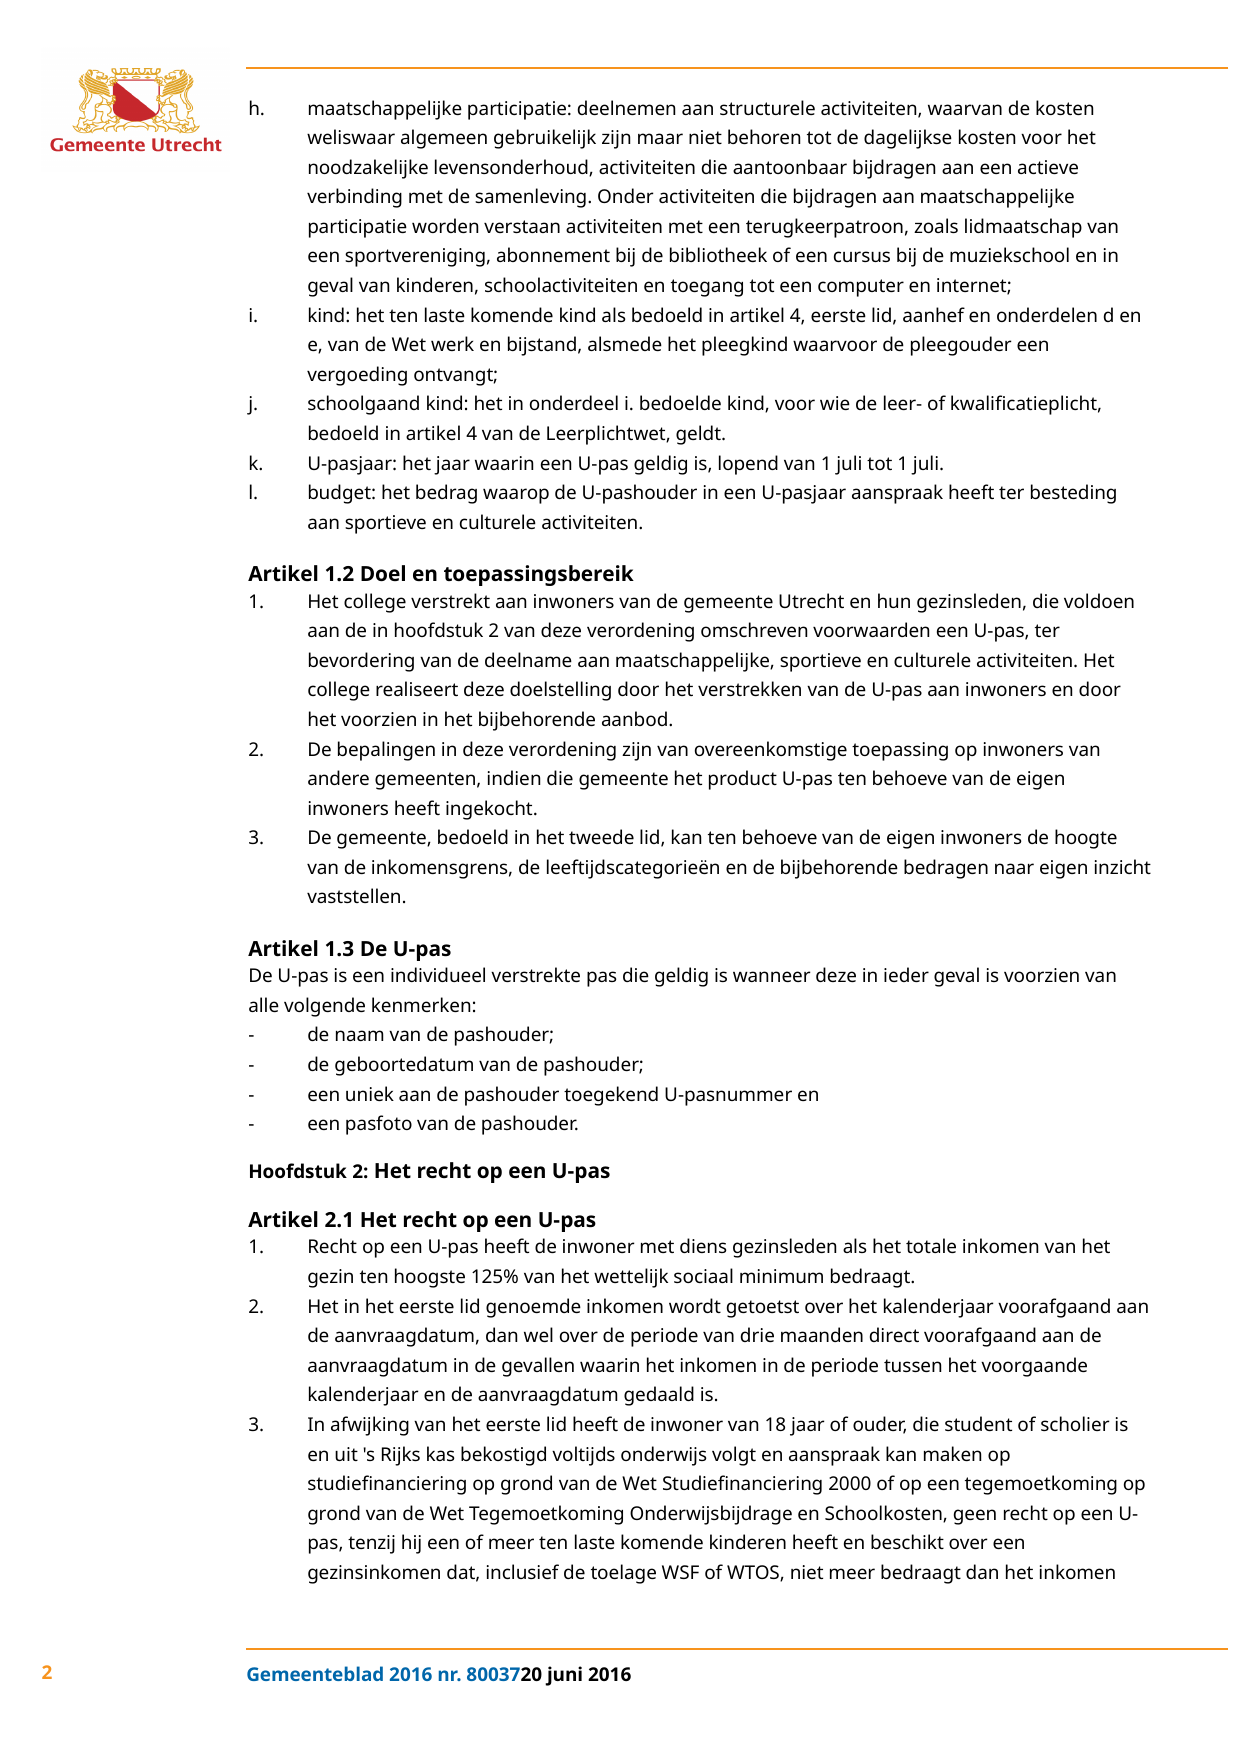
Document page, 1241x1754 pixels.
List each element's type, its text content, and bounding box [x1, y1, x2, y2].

text Hoofdstuk 2: Het recht op een U-pas [248, 1156, 1152, 1184]
list Het college verstrekt aan inwoners van de gemeente Utrecht en hun gezinsleden, die voldoen aan de in hoofdstuk 2 van deze verordening omschreven voorwaarden een U-pas, ter bevordering van de deelname aan maatschappelijke, sportieve en culturele activiteiten. Het college realiseert deze doelstelling door het verstrekken van de U-pas aan inwoners en door het voorzien in het bijbehorende aanbod. [248, 588, 1152, 732]
text alle volgende kenmerken: [248, 992, 1152, 1018]
text Artikel 1.3 De U-pas [248, 934, 1152, 962]
list kind: het ten laste komende kind als bedoeld in artikel 4, eerste lid, aanhef en onderdelen d en e, van de Wet werk en bijstand, alsmede het pleegkind waarvoor de pleegouder een vergoeding ontvangt; [248, 302, 1152, 387]
list de naam van de pashouder; [248, 1022, 1152, 1047]
list budget: het bedrag waarop de U-pashouder in een U-pasjaar aanspraak heeft ter besteding aan sportieve en culturele activiteiten. [248, 479, 1152, 535]
list de geboortedatum van de pashouder; [248, 1051, 1152, 1077]
list In afwijking van het eerste lid heeft de inwoner van 18 jaar of ouder, die student of scholier is en uit 's Rijks kas bekostigd voltijds onderwijs volgt en aanspraak kan maken op studiefinanciering op grond van de Wet Studiefinanciering 2000 of op een tegemoetkoming op grond van de Wet Tegemoetkoming Onderwijsbijdrage en Schoolkosten, geen recht op een U-pas, tenzij hij een of meer ten laste komende kinderen heeft en beschikt over een gezinsinkomen dat, inclusief de toelage WSF of WTOS, niet meer bedraagt dan het inkomen [248, 1411, 1152, 1585]
list Recht op een U-pas heeft de inwoner met diens gezinsleden als het totale inkomen van het gezin ten hoogste 125% van het wettelijk sociaal minimum bedraagt. [248, 1234, 1152, 1289]
list maatschappelijke participatie: deelnemen aan structurele activiteiten, waarvan de kosten weliswaar algemeen gebruikelijk zijn maar niet behoren tot de dagelijkse kosten voor het noodzakelijke levensonderhoud, activiteiten die aantoonbaar bijdragen aan een actieve verbinding met de samenleving. Onder activiteiten die bijdragen aan maatschappelijke participatie worden verstaan activiteiten met een terugkeerpatroon, zoals lidmaatschap van een sportvereniging, abonnement bij de bibliotheek of een cursus bij de muziekschool en in geval van kinderen, schoolactiviteiten en toegang tot een computer en internet; [248, 95, 1152, 298]
list De bepalingen in deze verordening zijn van overeenkomstige toepassing op inwoners van andere gemeenten, indien die gemeente het product U-pas ten behoeve van de eigen inwoners heeft ingekocht. [248, 736, 1152, 821]
picture [41, 47, 231, 172]
list een pasfoto van de pashouder. [248, 1110, 1152, 1136]
text Artikel 1.2 Doel en toepassingsbereik [248, 559, 1152, 588]
list De gemeente, bedoeld in het tweede lid, kan ten behoeve van de eigen inwoners de hoogte van de inkomensgrens, de leeftijdscategorieën en de bijbehorende bedragen naar eigen inzicht vaststellen. [248, 824, 1152, 909]
text De U-pas is een individueel verstrekte pas die geldig is wanneer deze in ieder geval is voorzien van [248, 962, 1152, 988]
list Het in het eerste lid genoemde inkomen wordt getoetst over het kalenderjaar voorafgaand aan de aanvraagdatum, dan wel over de periode van drie maanden direct voorafgaand aan de aanvraagdatum in de gevallen waarin het inkomen in de periode tussen het voorgaande kalenderjaar en de aanvraagdatum gedaald is. [248, 1293, 1152, 1407]
list U-pasjaar: het jaar waarin een U-pas geldig is, lopend van 1 juli tot 1 juli. [248, 450, 1152, 476]
list een uniek aan de pashouder toegekend U-pasnummer en [248, 1081, 1152, 1107]
list schoolgaand kind: het in onderdeel i. bedoelde kind, voor wie de leer- of kwalificatieplicht, bedoeld in artikel 4 van de Leerplichtwet, geldt. [248, 391, 1152, 446]
text Artikel 2.1 Het recht op een U-pas [248, 1205, 1152, 1234]
